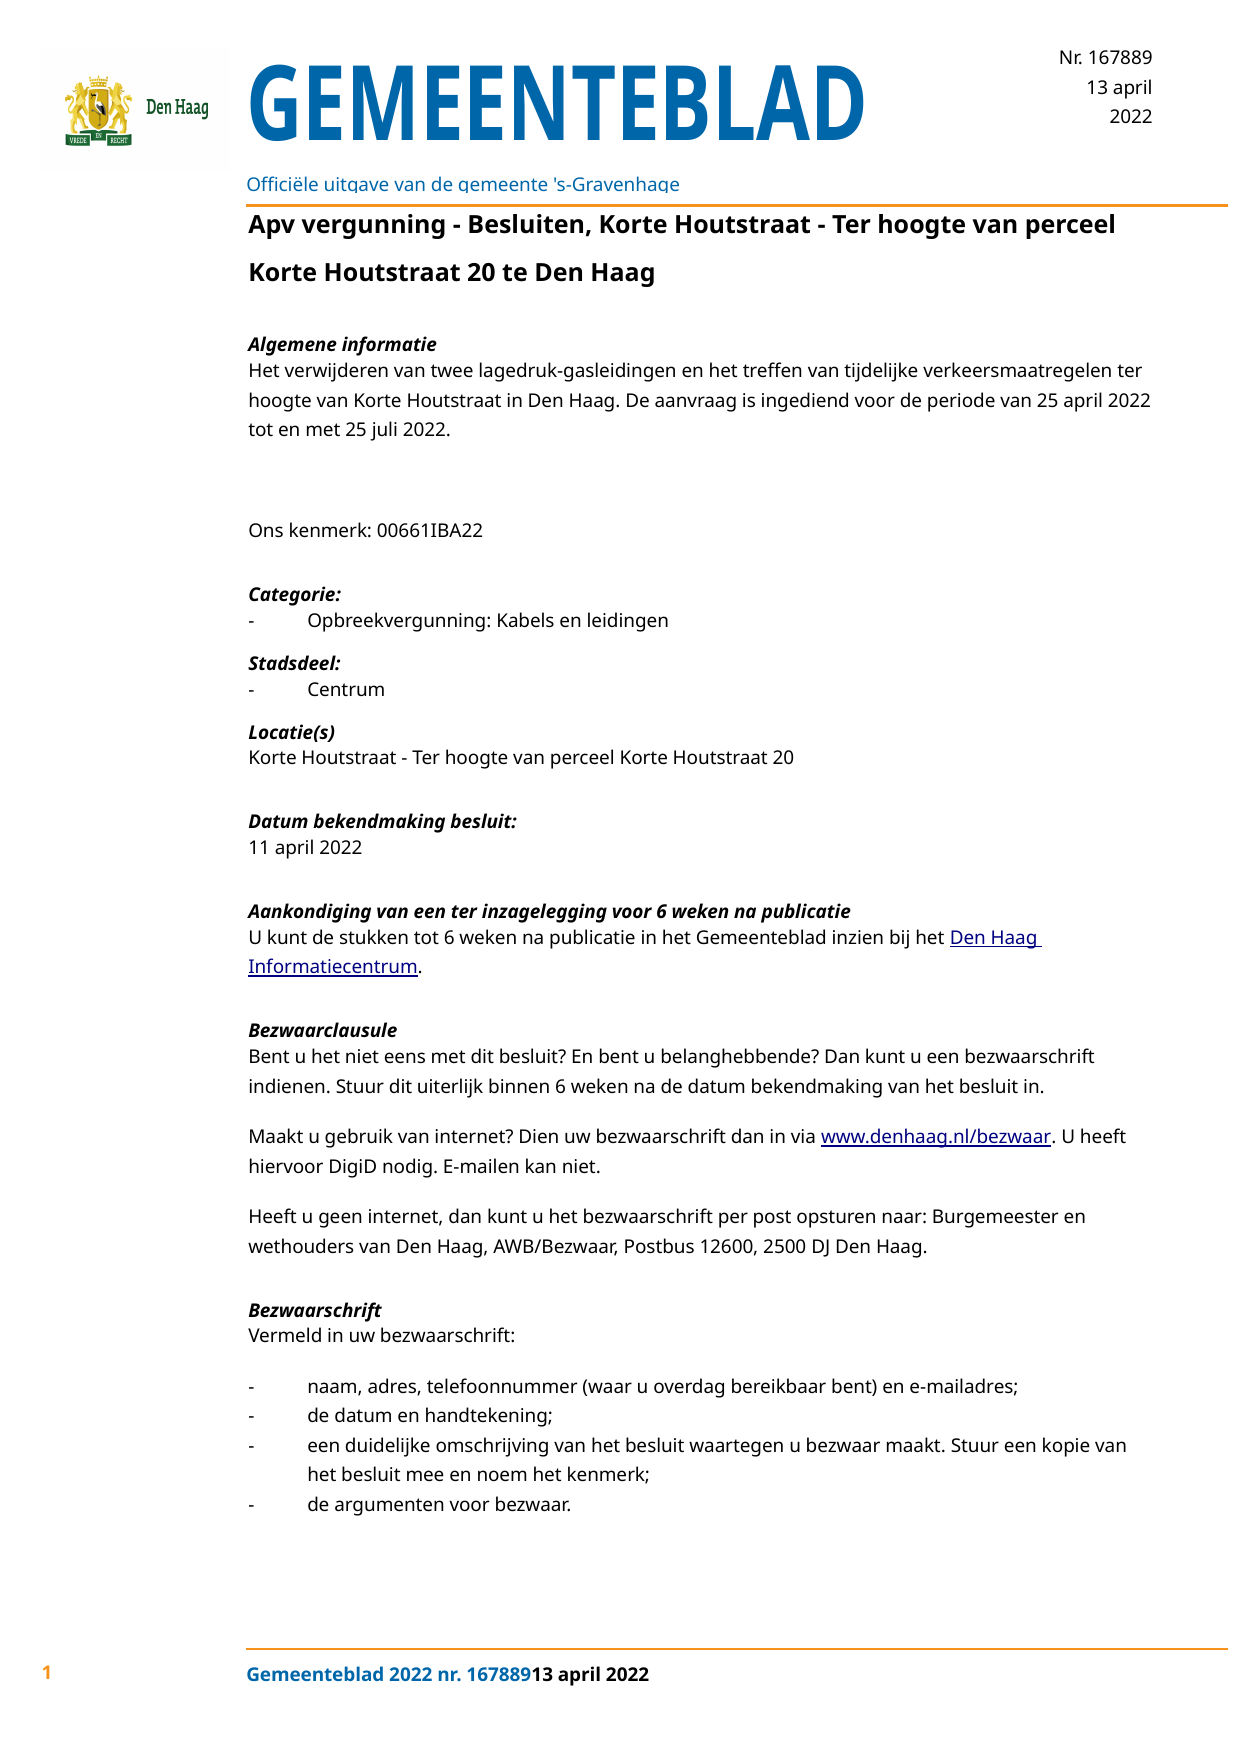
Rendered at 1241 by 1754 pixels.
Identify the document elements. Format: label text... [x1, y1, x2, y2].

list Opbreekvergunning: Kabels en leidingen [248, 607, 1152, 633]
text Categorie: [248, 581, 1152, 607]
text 11 april 2022 [248, 834, 1152, 860]
text Aankondiging van een ter inzagelegging voor 6 weken na publicatie [248, 898, 1152, 924]
text Maakt u gebruik van internet? Dien uw bezwaarschrift dan in via www.denhaag.nl/bezwaar. U heeft hiervoor DigiD nodig. E-mailen kan niet. [248, 1123, 1152, 1178]
list naam, adres, telefoonnummer (waar u overdag bereikbaar bent) en e-mailadres; [248, 1373, 1152, 1399]
text Ons kenmerk: 00661IBA22 [248, 517, 1152, 543]
text Korte Houtstraat - Ter hoogte van perceel Korte Houtstraat 20 [248, 744, 1152, 770]
text Algemene informatie [248, 331, 1152, 357]
text Bezwaarschrift [248, 1297, 1152, 1322]
text Locatie(s) [248, 719, 1152, 744]
list Centrum [248, 676, 1152, 701]
text Vermeld in uw bezwaarschrift: [248, 1322, 1152, 1348]
list een duidelijke omschrijving van het besluit waartegen u bezwaar maakt. Stuur een kopie van het besluit mee en noem het kenmerk; [248, 1432, 1152, 1487]
text Stadsdeel: [248, 650, 1152, 676]
text U kunt de stukken tot 6 weken na publicatie in het Gemeenteblad inzien bij het Den Haag Informatiecentrum. [248, 924, 1152, 979]
text Apv vergunning - Besluiten, Korte Houtstraat - Ter hoogte van perceel Korte Houtstraat 20 te Den Haag [248, 207, 1152, 288]
text Heeft u geen internet, dan kunt u het bezwaarschrift per post opsturen naar: Burgemeester en wethouders van Den Haag, AWB/Bezwaar, Postbus 12600, 2500 DJ Den Haag. [248, 1203, 1152, 1258]
text Bezwaarclausule [248, 1017, 1152, 1043]
picture [41, 47, 231, 172]
text Datum bekendmaking besluit: [248, 808, 1152, 834]
list de argumenten voor bezwaar. [248, 1491, 1152, 1517]
text Het verwijderen van twee lagedruk-gasleidingen en het treffen van tijdelijke verkeersmaatregelen ter hoogte van Korte Houtstraat in Den Haag. De aanvraag is ingediend voor de periode van 25 april 2022 tot en met 25 juli 2022. [248, 357, 1152, 442]
text Bent u het niet eens met dit besluit? En bent u belanghebbende? Dan kunt u een bezwaarschrift indienen. Stuur dit uiterlijk binnen 6 weken na de datum bekendmaking van het besluit in. [248, 1043, 1152, 1098]
list de datum en handtekening; [248, 1402, 1152, 1428]
